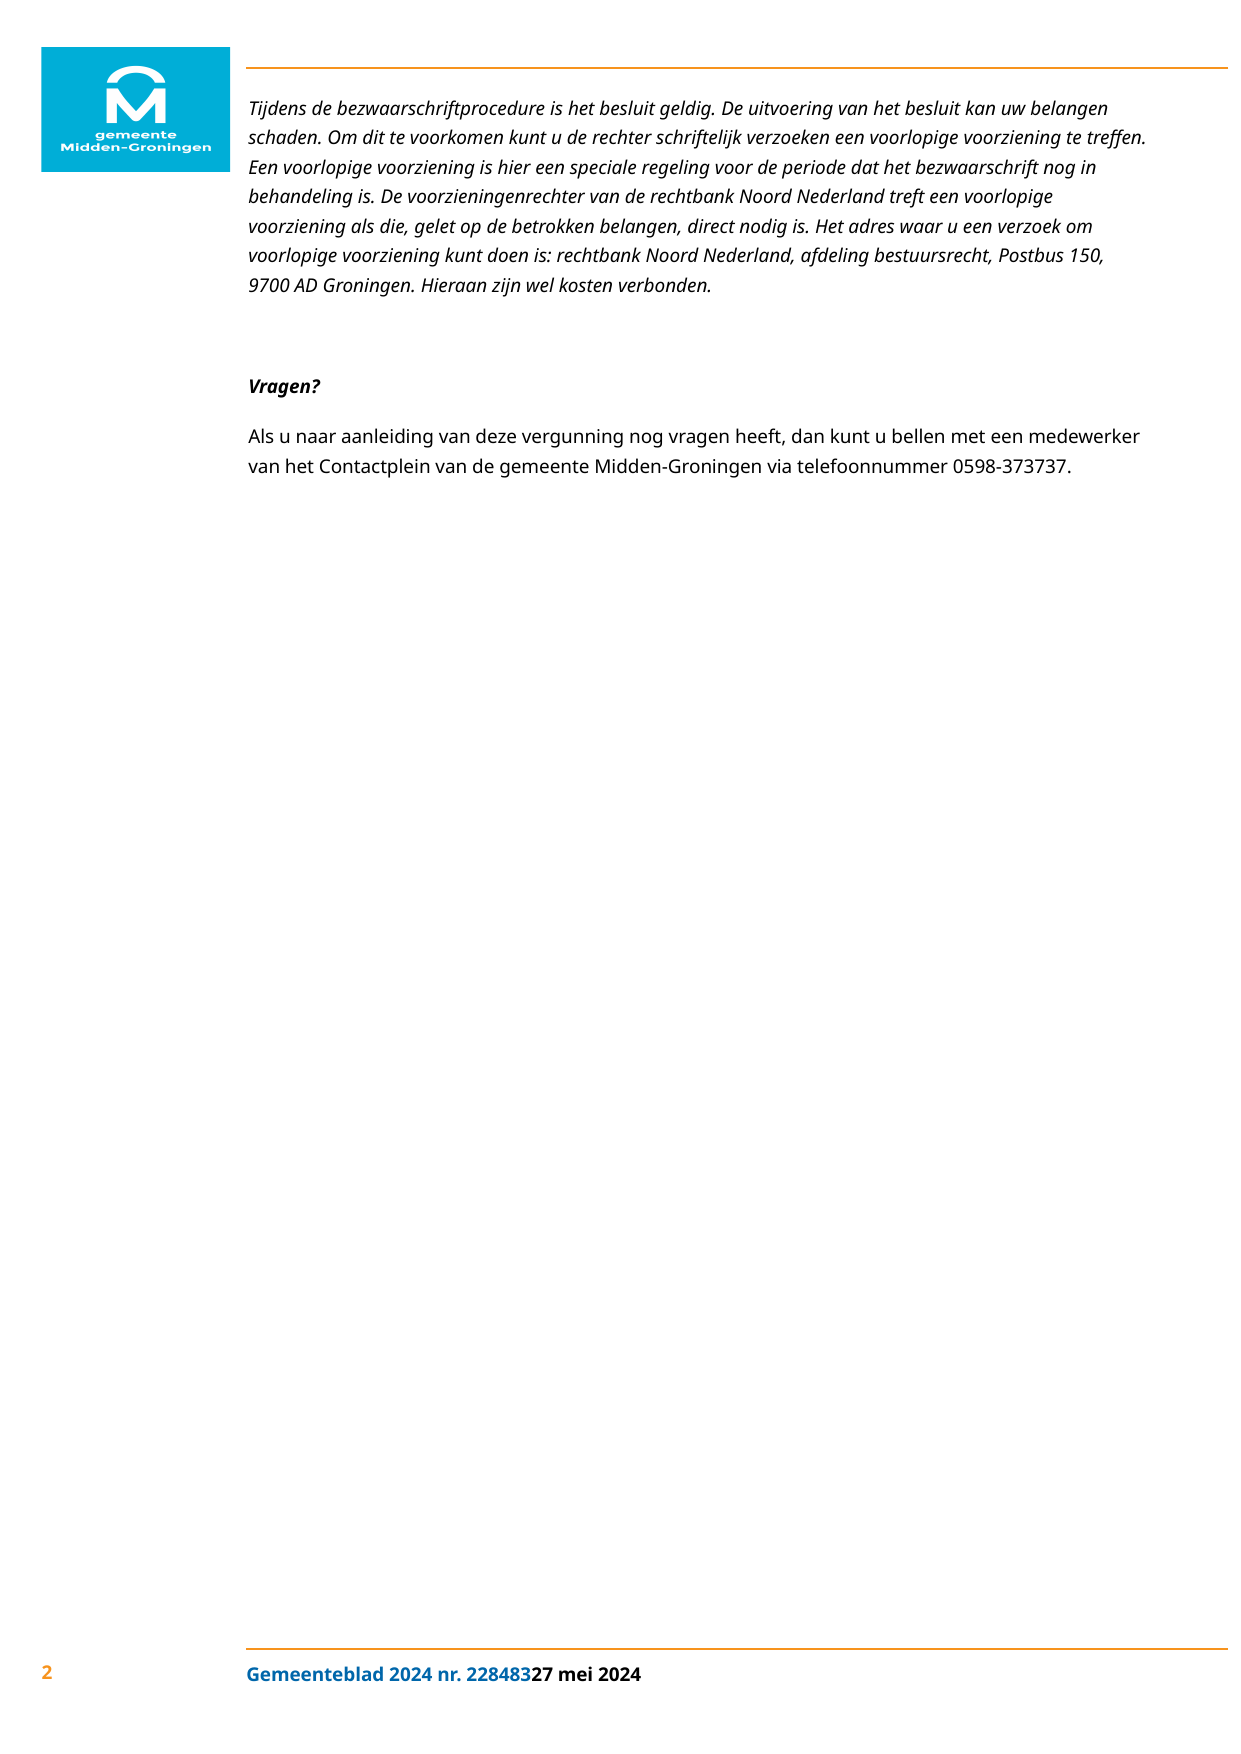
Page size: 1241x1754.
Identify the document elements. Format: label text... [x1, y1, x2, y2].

text Vragen? [248, 373, 1152, 399]
picture [108, 66, 164, 82]
text Als u naar aanleiding van deze vergunning nog vragen heeft, dan kunt u bellen met een medewerker van het Contactplein van de gemeente Midden-Groningen via telefoonnummer 0598-373737. [248, 423, 1152, 479]
picture [107, 89, 165, 122]
text Tijdens de bezwaarschriftprocedure is het besluit geldig. De uitvoering van het besluit kan uw belangen schaden. Om dit te voorkomen kunt u de rechter schriftelijk verzoeken een voorlopige voorziening te treffen. Een voorlopige voorziening is hier een speciale regeling voor de periode dat het bezwaarschrift nog in behandeling is. De voorzieningenrechter van de rechtbank Noord Nederland treft een voorlopige voorziening als die, gelet op de betrokken belangen, direct nodig is. Het adres waar u een verzoek om voorlopige voorziening kunt doen is: rechtbank Noord Nederland, afdeling bestuursrecht, Postbus 150, 9700 AD Groningen. Hieraan zijn wel kosten verbonden. [248, 95, 1152, 298]
picture [184, 146, 190, 153]
